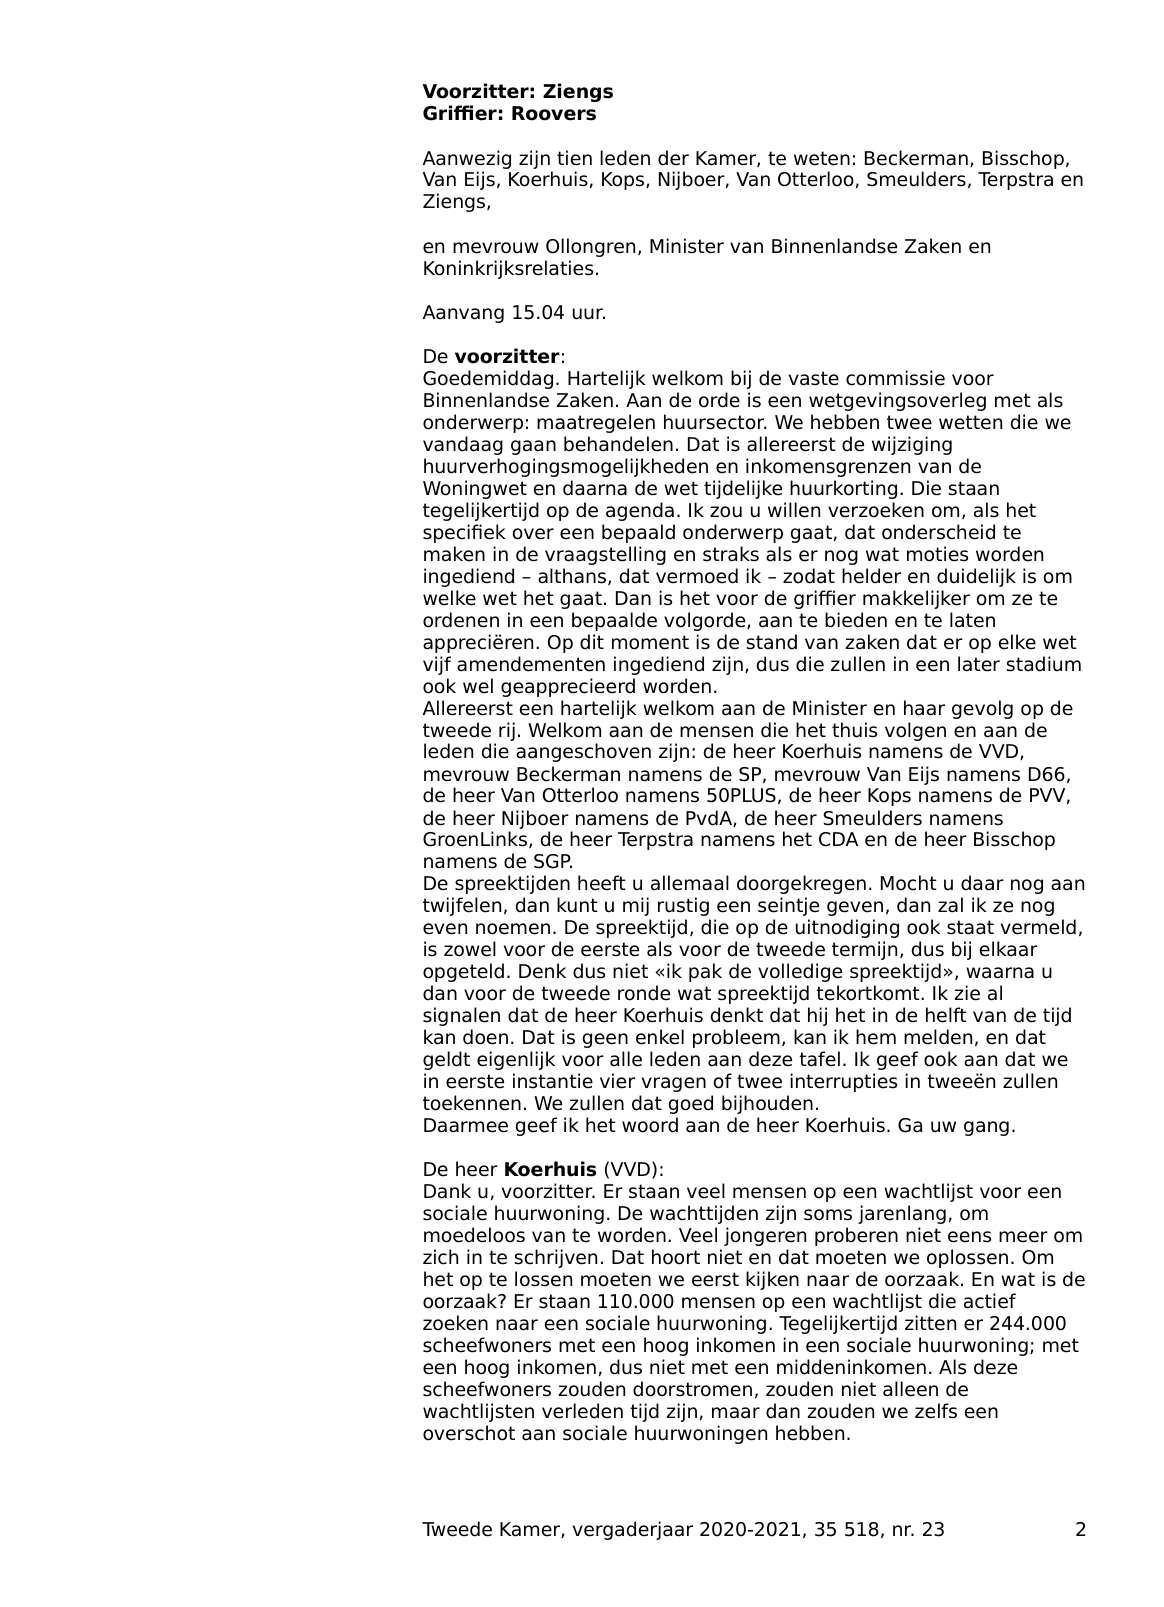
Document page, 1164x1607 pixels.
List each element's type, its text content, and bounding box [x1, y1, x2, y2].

text Allereerst een hartelijk welkom aan de Minister en haar gevolg op de tweede rij. Welkom aan de mensen die het thuis volgen en aan de leden die aangeschoven zijn: de heer Koerhuis namens de VVD, mevrouw Beckerman namens de SP, mevrouw Van Eijs namens D66, de heer Van Otterloo namens 50PLUS, de heer Kops namens de PVV, de heer Nijboer namens de PvdA, de heer Smeulders namens GroenLinks, de heer Terpstra namens het CDA en de heer Bisschop namens de SGP. [422, 697, 1087, 873]
text Voorzitter: Ziengs [422, 81, 1087, 103]
text De heer Koerhuis (VVD): [422, 1159, 1087, 1181]
text Daarmee geef ik het woord aan de heer Koerhuis. Ga uw gang. [422, 1115, 1087, 1137]
text Aanwezig zijn tien leden der Kamer, te weten: Beckerman, Bisschop, Van Eijs, Koerhuis, Kops, Nijboer, Van Otterloo, Smeulders, Terpstra en Ziengs, [422, 147, 1087, 213]
text en mevrouw Ollongren, Minister van Binnenlandse Zaken en Koninkrijksrelaties. [422, 236, 1087, 279]
text De spreektijden heeft u allemaal doorgekregen. Mocht u daar nog aan twijfelen, dan kunt u mij rustig een seintje geven, dan zal ik ze nog even noemen. De spreektijd, die op de uitnodiging ook staat vermeld, is zowel voor de eerste als voor de tweede termijn, dus bij elkaar opgeteld. Denk dus niet «ik pak de volledige spreektijd», waarna u dan voor de tweede ronde wat spreektijd tekortkomt. Ik zie al signalen dat de heer Koerhuis denkt dat hij het in de helft van de tijd kan doen. Dat is geen enkel probleem, kan ik hem melden, en dat geldt eigenlijk voor alle leden aan deze tafel. Ik geef ook aan dat we in eerste instantie vier vragen of twee interrupties in tweeën zullen toekennen. We zullen dat goed bijhouden. [422, 873, 1087, 1115]
text De voorzitter: [422, 346, 1087, 368]
text Dank u, voorzitter. Er staan veel mensen op een wachtlijst voor een sociale huurwoning. De wachttijden zijn soms jarenlang, om moedeloos van te worden. Veel jongeren proberen niet eens meer om zich in te schrijven. Dat hoort niet en dat moeten we oplossen. Om het op te lossen moeten we eerst kijken naar de oorzaak. En wat is de oorzaak? Er staan 110.000 mensen op een wachtlijst die actief zoeken naar een sociale huurwoning. Tegelijkertijd zitten er 244.000 scheefwoners met een hoog inkomen in een sociale huurwoning; met een hoog inkomen, dus niet met een middeninkomen. Als deze scheefwoners zouden doorstromen, zouden niet alleen de wachtlijsten verleden tijd zijn, maar dan zouden we zelfs een overschot aan sociale huurwoningen hebben. [422, 1181, 1087, 1445]
text Griffier: Roovers [422, 103, 1087, 125]
text Aanvang 15.04 uur. [422, 302, 1087, 324]
text Goedemiddag. Hartelijk welkom bij de vaste commissie voor Binnenlandse Zaken. Aan de orde is een wetgevingsoverleg met als onderwerp: maatregelen huursector. We hebben twee wetten die we vandaag gaan behandelen. Dat is allereerst de wijziging huurverhogingsmogelijkheden en inkomensgrenzen van de Woningwet en daarna de wet tijdelijke huurkorting. Die staan tegelijkertijd op de agenda. Ik zou u willen verzoeken om, als het specifiek over een bepaald onderwerp gaat, dat onderscheid te maken in de vraagstelling en straks als er nog wat moties worden ingediend – althans, dat vermoed ik – zodat helder en duidelijk is om welke wet het gaat. Dan is het voor de griffier makkelijker om ze te ordenen in een bepaalde volgorde, aan te bieden en te laten appreciëren. Op dit moment is de stand van zaken dat er op elke wet vijf amendementen ingediend zijn, dus die zullen in een later stadium ook wel geapprecieerd worden. [422, 368, 1087, 697]
